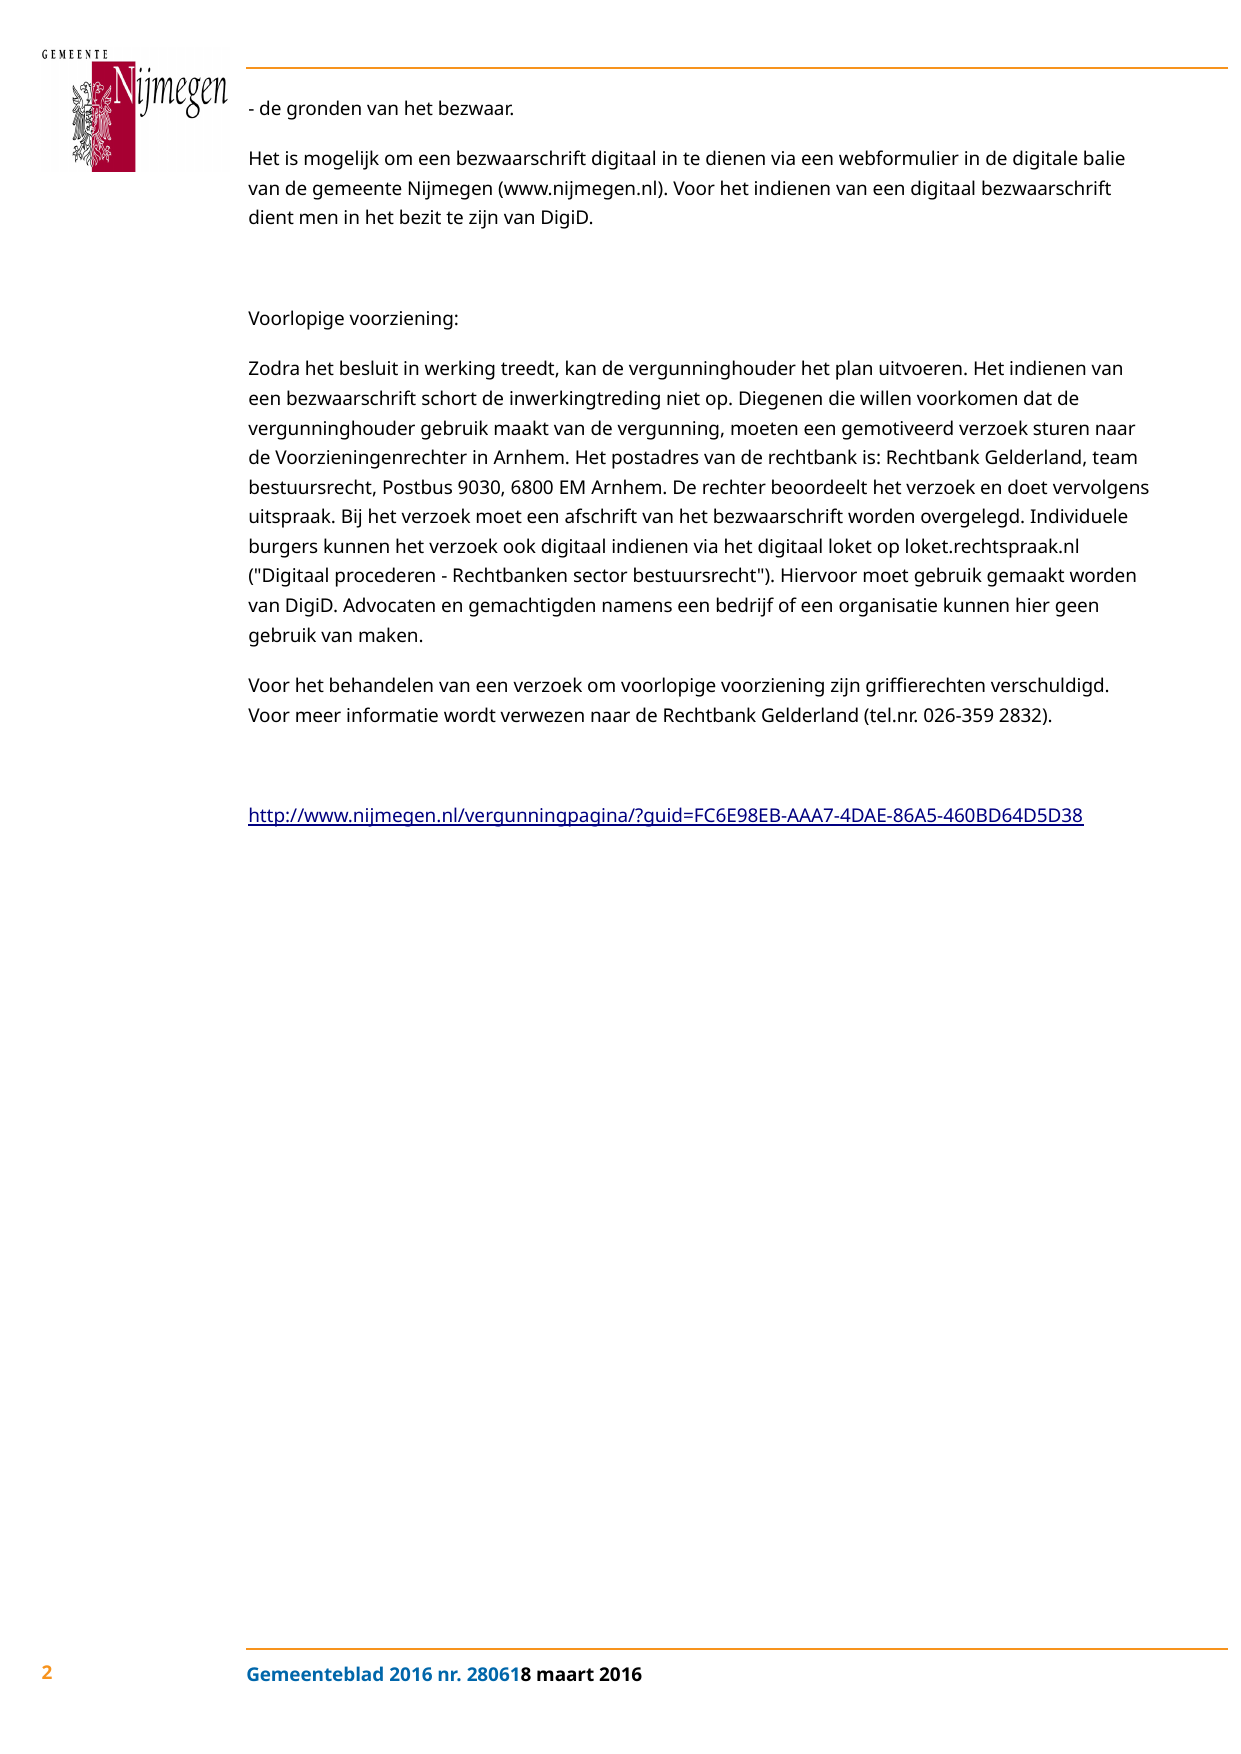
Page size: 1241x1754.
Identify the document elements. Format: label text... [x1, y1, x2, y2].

picture [41, 47, 231, 172]
text Zodra het besluit in werking treedt, kan de vergunninghouder het plan uitvoeren. Het indienen van een bezwaarschrift schort de inwerkingtreding niet op. Diegenen die willen voorkomen dat de vergunninghouder gebruik maakt van de vergunning, moeten een gemotiveerd verzoek sturen naar de Voorzieningenrechter in Arnhem. Het postadres van de rechtbank is: Rechtbank Gelderland, team bestuursrecht, Postbus 9030, 6800 EM Arnhem. De rechter beoordeelt het verzoek en doet vervolgens uitspraak. Bij het verzoek moet een afschrift van het bezwaarschrift worden overgelegd. Individuele burgers kunnen het verzoek ook digitaal indienen via het digitaal loket op loket.rechtspraak.nl ("Digitaal procederen - Rechtbanken sector bestuursrecht"). Hiervoor moet gebruik gemaakt worden van DigiD. Advocaten en gemachtigden namens een bedrijf of een organisatie kunnen hier geen gebruik van maken. [248, 356, 1152, 648]
text Voorlopige voorziening: [248, 305, 1152, 331]
text Het is mogelijk om een bezwaarschrift digitaal in te dienen via een webformulier in de digitale balie van de gemeente Nijmegen (www.nijmegen.nl). Voor het indienen van een digitaal bezwaarschrift dient men in het bezit te zijn van DigiD. [248, 145, 1152, 230]
text - de gronden van het bezwaar. [248, 95, 1152, 121]
text Voor het behandelen van een verzoek om voorlopige voorziening zijn griffierechten verschuldigd. Voor meer informatie wordt verwezen naar de Rechtbank Gelderland (tel.nr. 026-359 2832). [248, 672, 1152, 728]
text http://www.nijmegen.nl/vergunningpagina/?guid=FC6E98EB-AAA7-4DAE-86A5-460BD64D5D38 [248, 803, 1152, 828]
